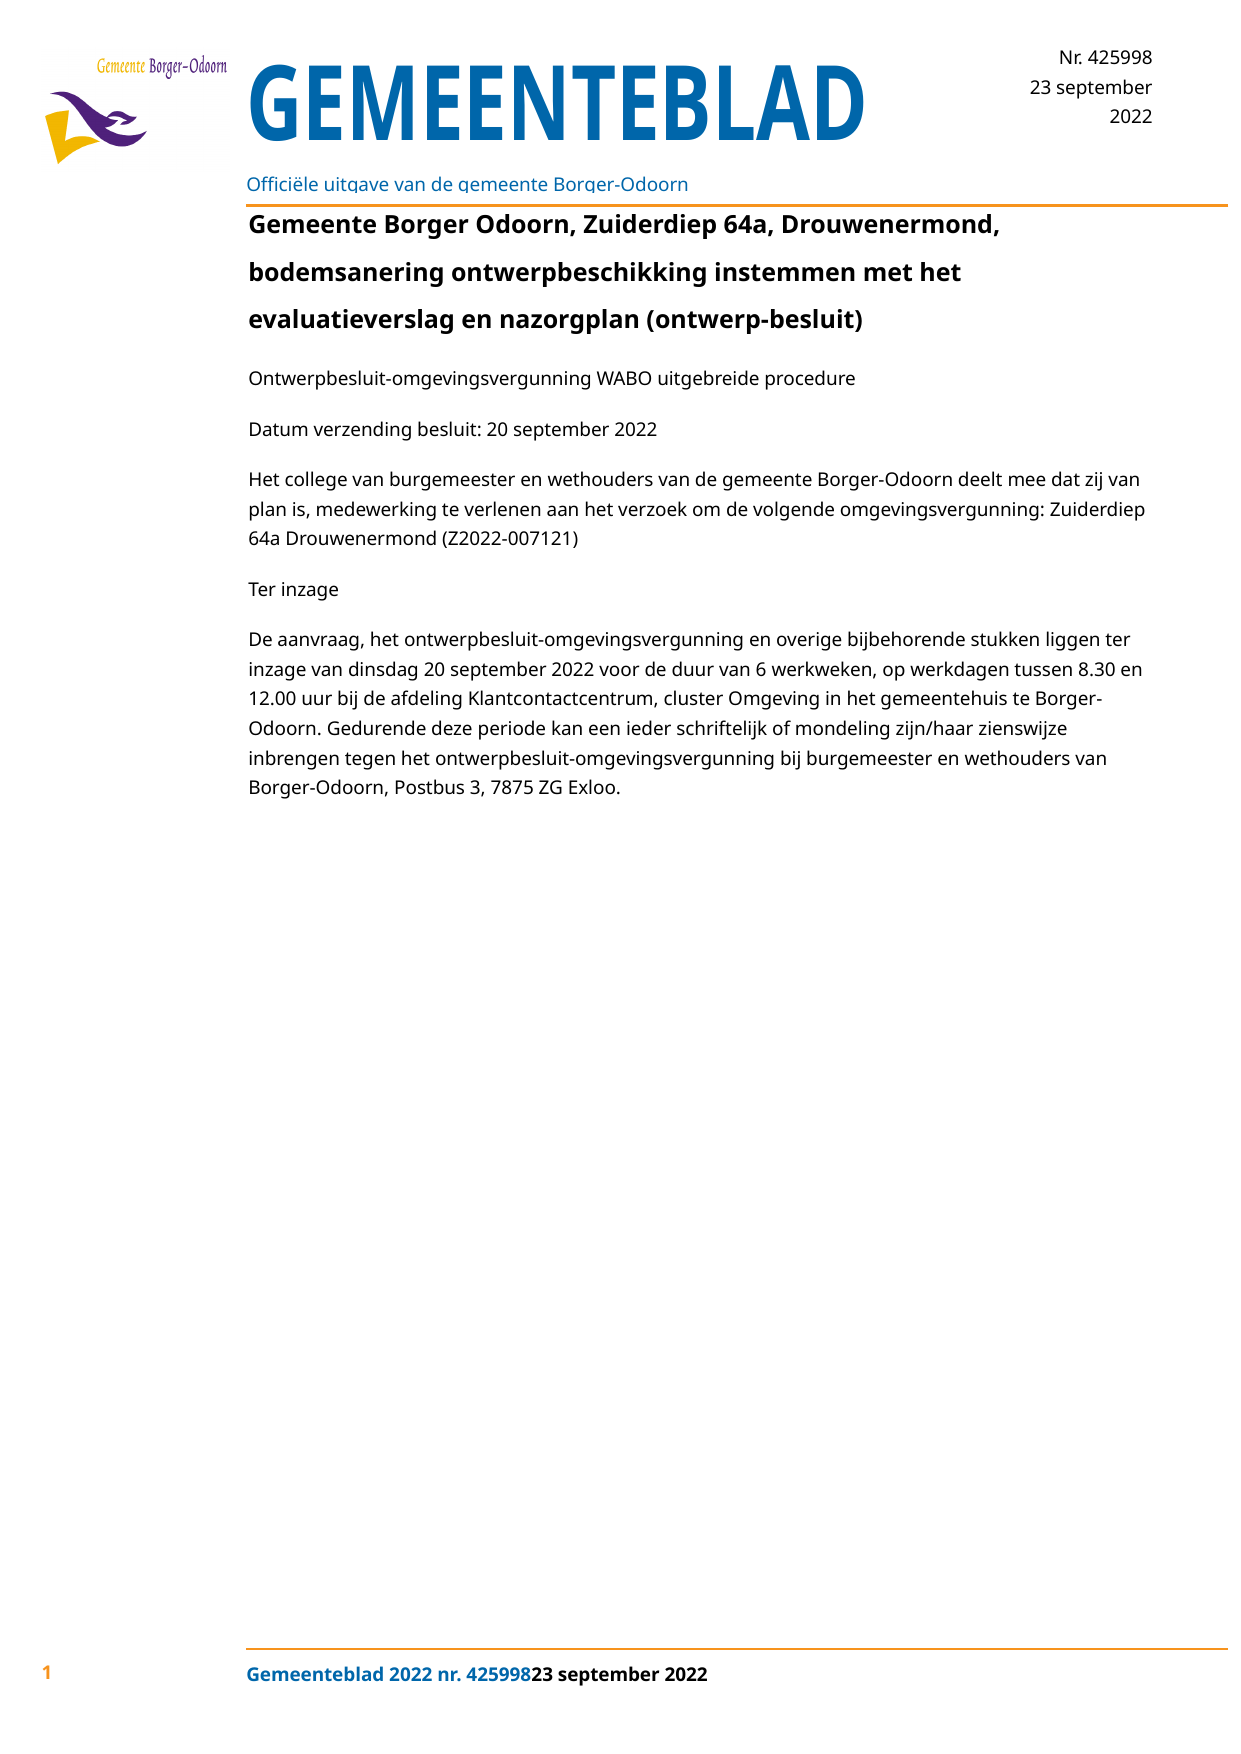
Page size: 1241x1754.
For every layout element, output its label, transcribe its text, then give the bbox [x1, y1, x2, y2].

text Ontwerpbesluit-omgevingsvergunning WABO uitgebreide procedure [248, 366, 1152, 391]
text De aanvraag, het ontwerpbesluit-omgevingsvergunning en overige bijbehorende stukken liggen ter inzage van dinsdag 20 september 2022 voor de duur van 6 werkweken, op werkdagen tussen 8.30 en 12.00 uur bij de afdeling Klantcontactcentrum, cluster Omgeving in het gemeentehuis te Borger-Odoorn. Gedurende deze periode kan een ieder schriftelijk of mondeling zijn/haar zienswijze inbrengen tegen het ontwerpbesluit-omgevingsvergunning bij burgemeester en wethouders van Borger-Odoorn, Postbus 3, 7875 ZG Exloo. [248, 626, 1152, 800]
text Ter inzage [248, 576, 1152, 602]
text Datum verzending besluit: 20 september 2022 [248, 416, 1152, 442]
text Gemeente Borger Odoorn, Zuiderdiep 64a, Drouwenermond, bodemsanering ontwerpbeschikking instemmen met het evaluatieverslag en nazorgplan (ontwerp-besluit) [248, 207, 1152, 336]
picture [41, 47, 231, 172]
text Het college van burgemeester en wethouders van de gemeente Borger-Odoorn deelt mee dat zij van plan is, medewerking te verlenen aan het verzoek om de volgende omgevingsvergunning: Zuiderdiep 64a Drouwenermond (Z2022-007121) [248, 466, 1152, 551]
